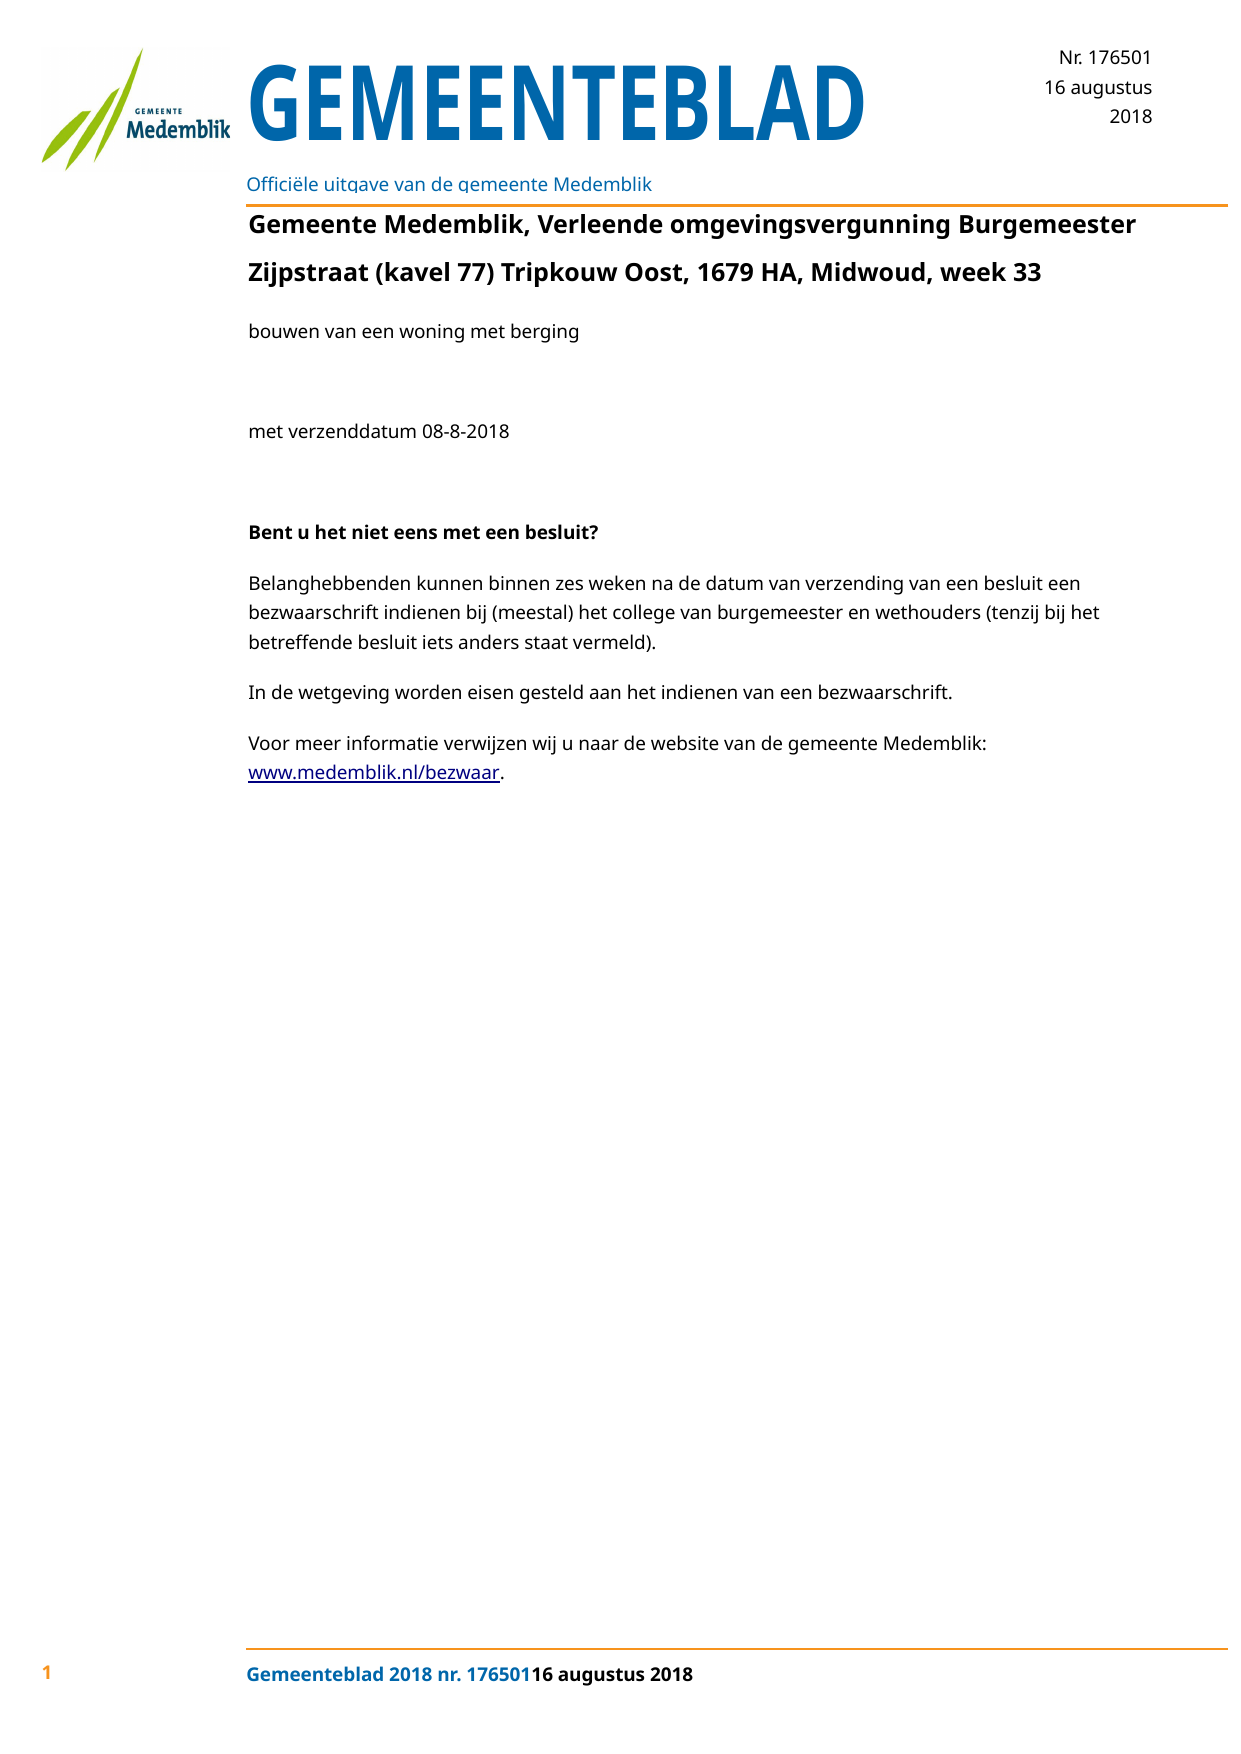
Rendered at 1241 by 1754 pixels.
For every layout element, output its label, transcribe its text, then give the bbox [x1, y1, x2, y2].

text Belanghebbenden kunnen binnen zes weken na de datum van verzending van een besluit een bezwaarschrift indienen bij (meestal) het college van burgemeester en wethouders (tenzij bij het betreffende besluit iets anders staat vermeld). [248, 570, 1152, 655]
text Voor meer informatie verwijzen wij u naar de website van de gemeente Medemblik: www.medemblik.nl/bezwaar. [248, 730, 1152, 785]
text In de wetgeving worden eisen gesteld aan het indienen van een bezwaarschrift. [248, 679, 1152, 705]
text Bent u het niet eens met een besluit? [248, 519, 1152, 545]
text Gemeente Medemblik, Verleende omgevingsvergunning Burgemeester Zijpstraat (kavel 77) Tripkouw Oost, 1679 HA, Midwoud, week 33 [248, 207, 1152, 288]
text met verzenddatum 08-8-2018 [248, 419, 1152, 444]
text bouwen van een woning met berging [248, 318, 1152, 344]
picture [41, 47, 231, 172]
